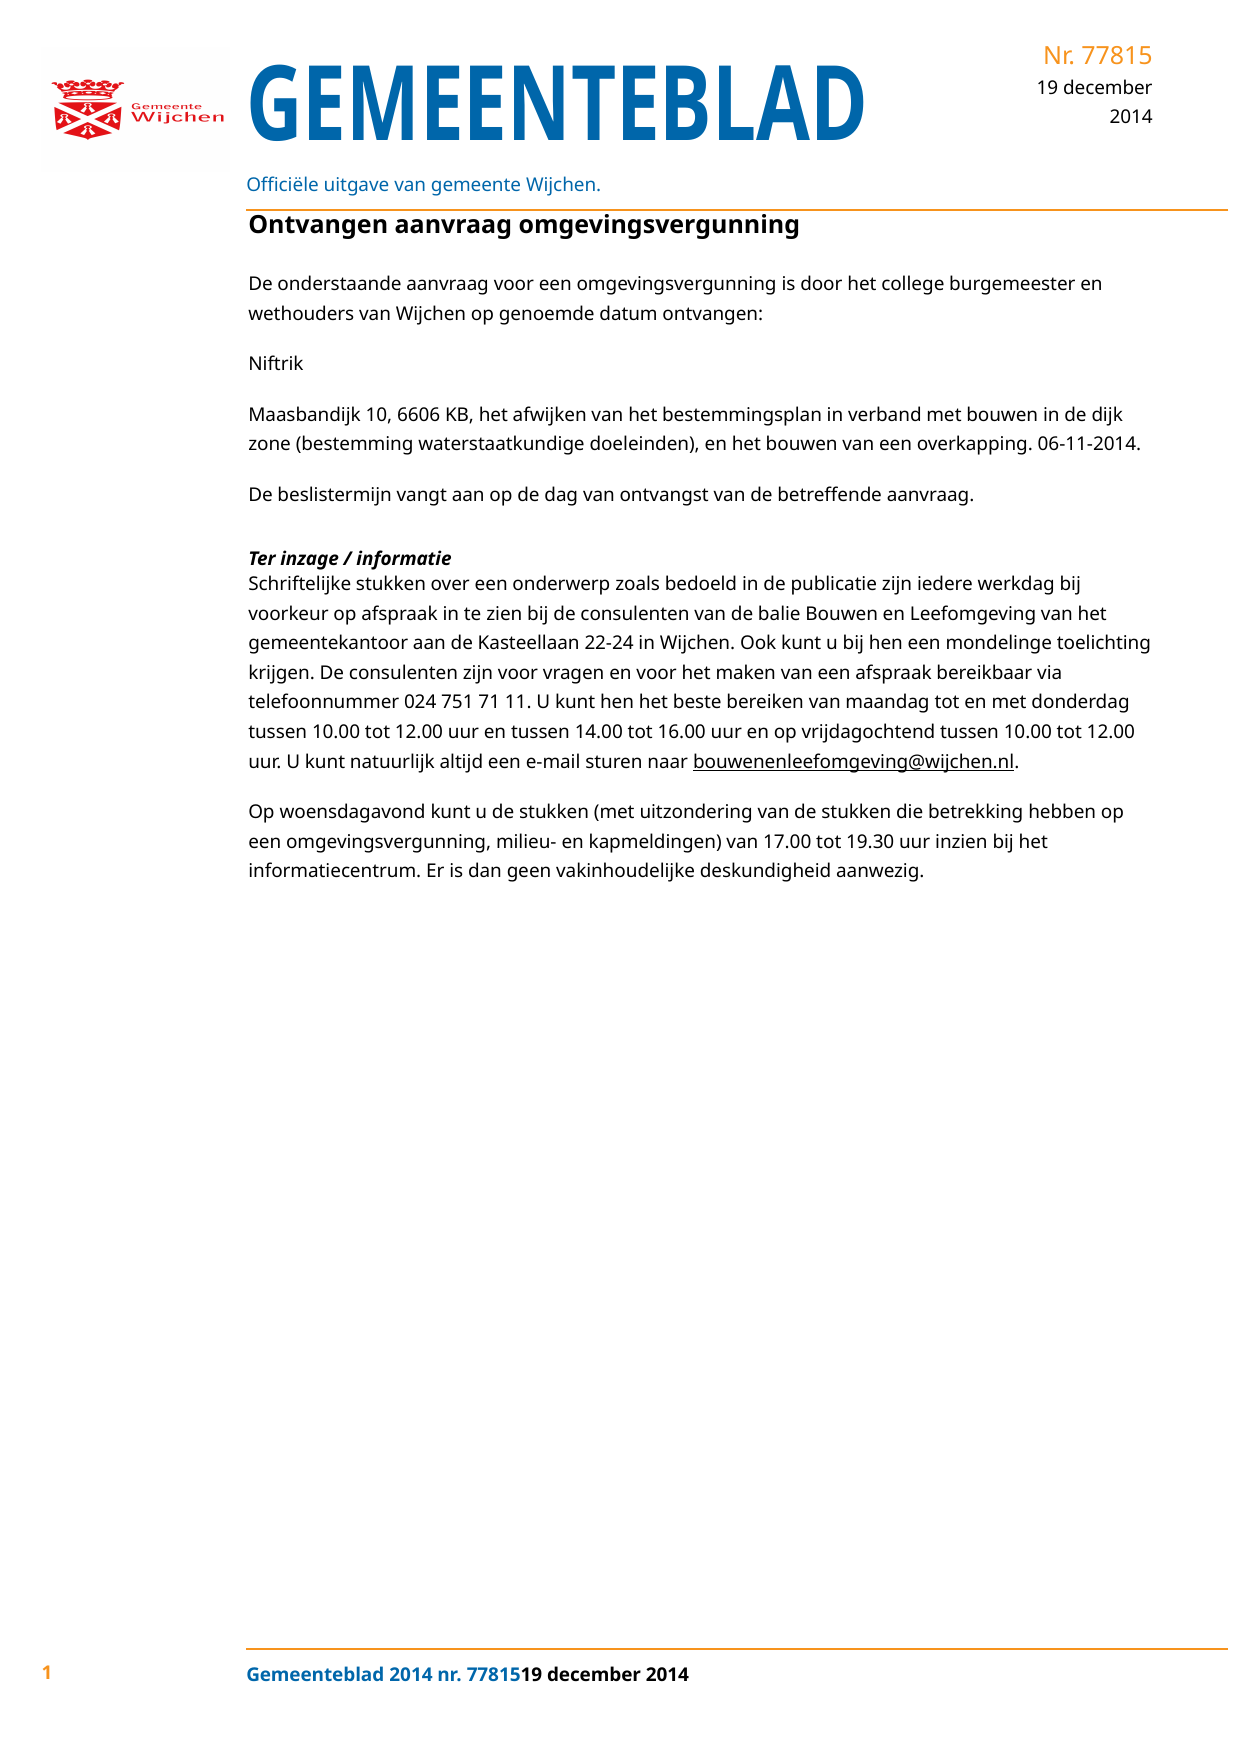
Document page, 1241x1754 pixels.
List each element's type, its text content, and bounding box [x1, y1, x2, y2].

text Ter inzage / informatie [248, 545, 1152, 570]
text Schriftelijke stukken over een onderwerp zoals bedoeld in de publicatie zijn iedere werkdag bij voorkeur op afspraak in te zien bij de consulenten van de balie Bouwen en Leefomgeving van het gemeentekantoor aan de Kasteellaan 22-24 in Wijchen. Ook kunt u bij hen een mondelinge toelichting krijgen. De consulenten zijn voor vragen en voor het maken van een afspraak bereikbaar via telefoonnummer 024 751 71 11. U kunt hen het beste bereiken van maandag tot en met donderdag tussen 10.00 tot 12.00 uur en tussen 14.00 tot 16.00 uur en op vrijdagochtend tussen 10.00 tot 12.00 uur. U kunt natuurlijk altijd een e-mail sturen naar bouwenenleefomgeving@wijchen.nl. [248, 570, 1152, 774]
text Op woensdagavond kunt u de stukken (met uitzondering van de stukken die betrekking hebben op een omgevingsvergunning, milieu- en kapmeldingen) van 17.00 tot 19.30 uur inzien bij het informatiecentrum. Er is dan geen vakinhoudelijke deskundigheid aanwezig. [248, 798, 1152, 883]
picture [41, 47, 231, 172]
text Niftrik [248, 350, 1152, 376]
text De beslistermijn vangt aan op de dag van ontvangst van de betreffende aanvraag. [248, 481, 1152, 506]
text Ontvangen aanvraag omgevingsvergunning [248, 211, 1152, 241]
text De onderstaande aanvraag voor een omgevingsvergunning is door het college burgemeester en wethouders van Wijchen op genoemde datum ontvangen: [248, 270, 1152, 326]
text Maasbandijk 10, 6606 KB, het afwijken van het bestemmingsplan in verband met bouwen in de dijk zone (bestemming waterstaatkundige doeleinden), en het bouwen van een overkapping. 06-11-2014. [248, 401, 1152, 456]
